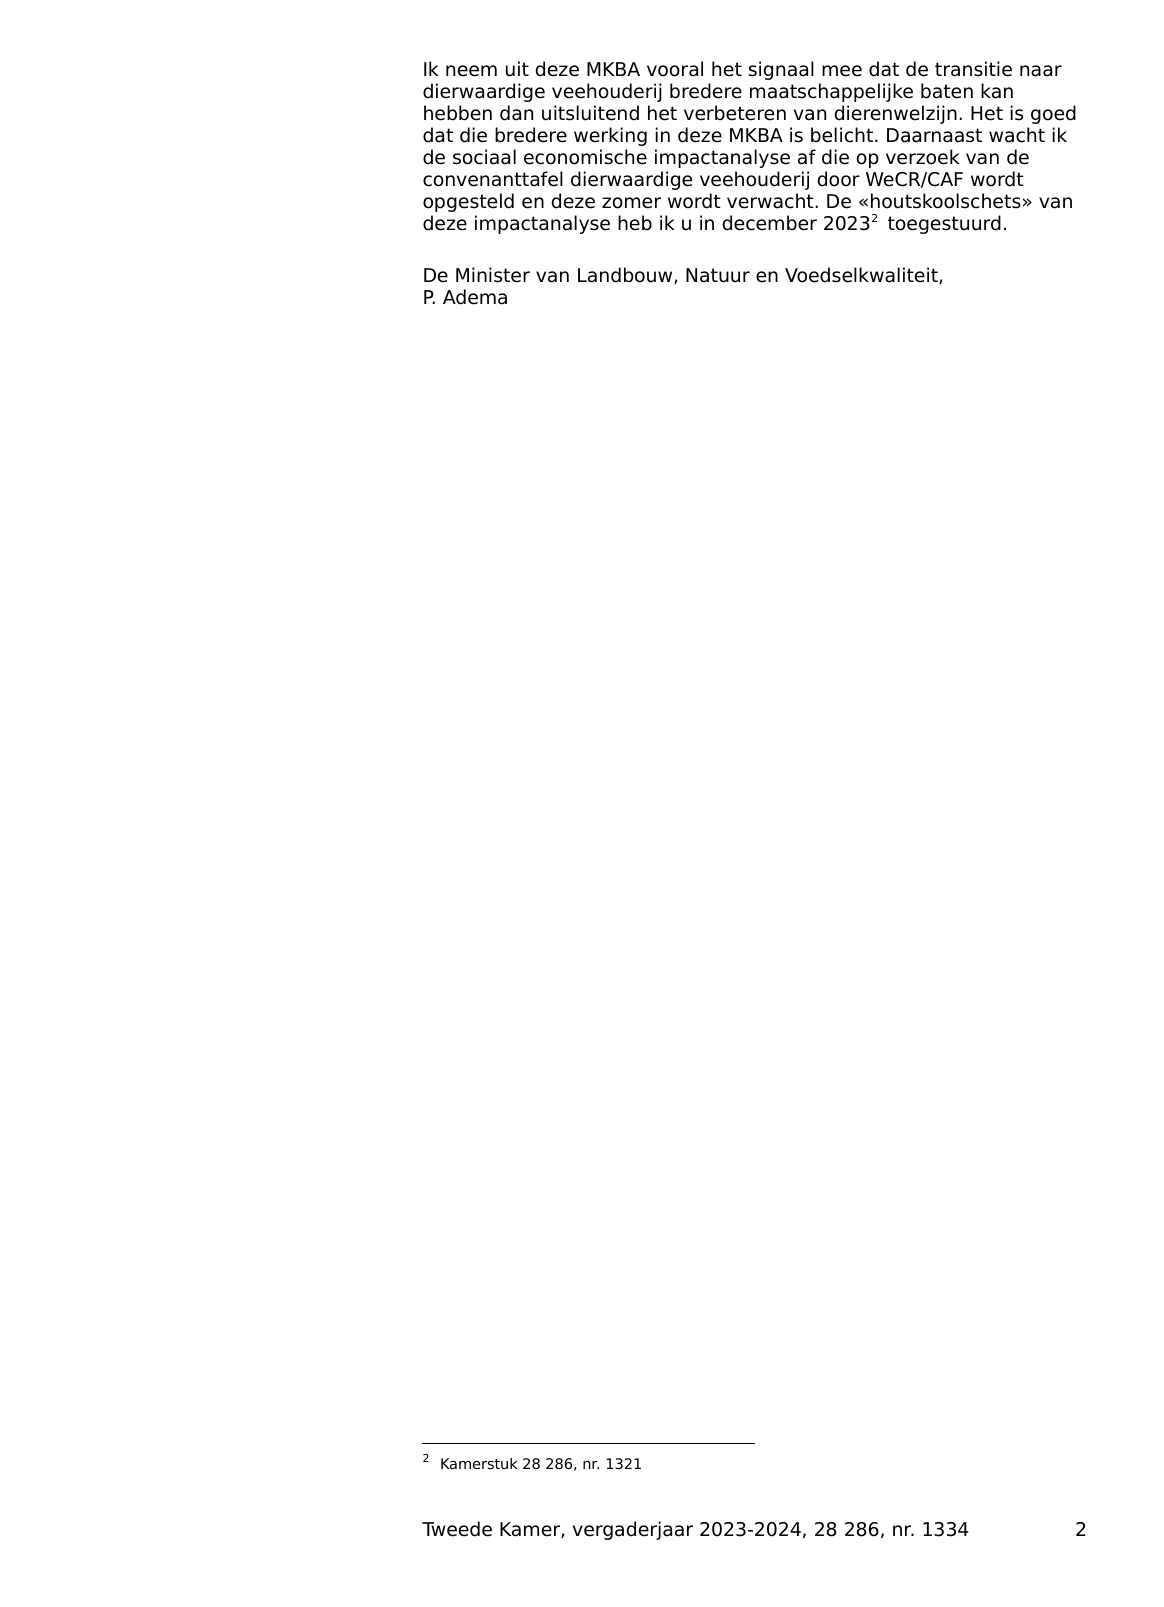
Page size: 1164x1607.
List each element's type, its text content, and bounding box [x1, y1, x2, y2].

text Ik neem uit deze MKBA vooral het signaal mee dat de transitie naar dierwaardige veehouderij bredere maatschappelijke baten kan hebben dan uitsluitend het verbeteren van dierenwelzijn. Het is goed dat die bredere werking in deze MKBA is belicht. Daarnaast wacht ik de sociaal economische impactanalyse af die op verzoek van de convenanttafel dierwaardige veehouderij door WeCR/CAF wordt opgesteld en deze zomer wordt verwacht. De «houtskoolschets» van deze impactanalyse heb ik u in december 2023 toegestuurd. [422, 59, 1087, 235]
text De Minister van Landbouw, Natuur en Voedselkwaliteit, P. Adema [422, 265, 1087, 309]
text Kamerstuk 28 286, nr. 1321 [422, 1452, 1087, 1474]
